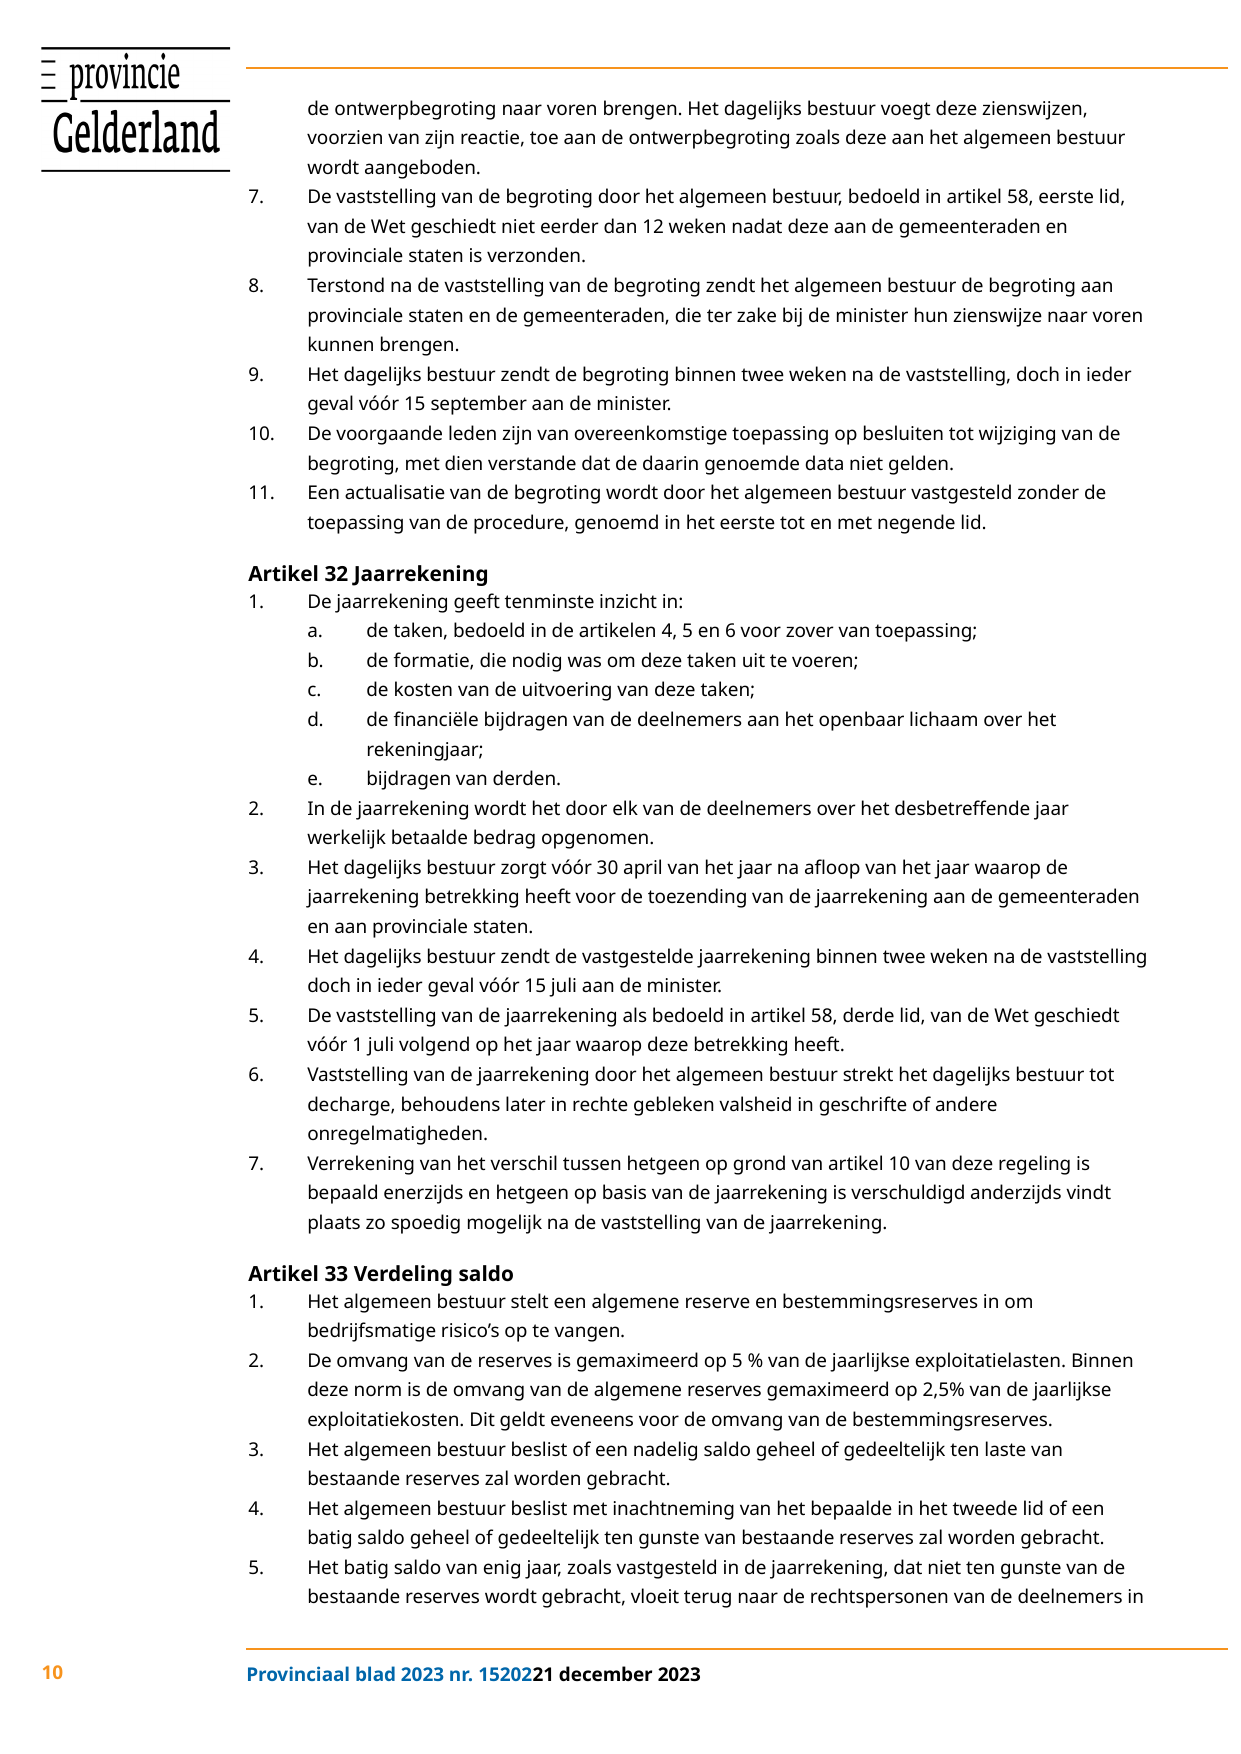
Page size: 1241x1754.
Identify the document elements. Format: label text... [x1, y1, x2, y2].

list De voorgaande leden zijn van overeenkomstige toepassing op besluiten tot wijziging van de begroting, met dien verstande dat de daarin genoemde data niet gelden. [248, 420, 1152, 476]
list De omvang van de reserves is gemaximeerd op 5 % van de jaarlijkse exploitatielasten. Binnen deze norm is de omvang van de algemene reserves gemaximeerd op 2,5% van de jaarlijkse exploitatiekosten. Dit geldt eveneens voor de omvang van de bestemmingsreserves. [248, 1347, 1152, 1432]
list de formatie, die nodig was om deze taken uit te voeren; [307, 647, 1152, 673]
list Het dagelijks bestuur zendt de vastgestelde jaarrekening binnen twee weken na de vaststelling doch in ieder geval vóór 15 juli aan de minister. [248, 943, 1152, 998]
text Artikel 32 Jaarrekening [248, 559, 1152, 588]
list Het batig saldo van enig jaar, zoals vastgesteld in de jaarrekening, dat niet ten gunste van de bestaande reserves wordt gebracht, vloeit terug naar de rechtspersonen van de deelnemers in [248, 1554, 1152, 1609]
list de kosten van de uitvoering van deze taken; [307, 677, 1152, 702]
list De jaarrekening geeft tenminste inzicht in: [248, 588, 1152, 613]
picture [41, 47, 231, 172]
list Terstond na de vaststelling van de begroting zendt het algemeen bestuur de begroting aan provinciale staten en de gemeenteraden, die ter zake bij de minister hun zienswijze naar voren kunnen brengen. [248, 272, 1152, 357]
text Artikel 33 Verdeling saldo [248, 1259, 1152, 1288]
list bijdragen van derden. [307, 765, 1152, 791]
list Het algemeen bestuur stelt een algemene reserve en bestemmingsreserves in om bedrijfsmatige risico’s op te vangen. [248, 1288, 1152, 1343]
list de financiële bijdragen van de deelnemers aan het openbaar lichaam over het rekeningjaar; [307, 706, 1152, 761]
list Een actualisatie van de begroting wordt door het algemeen bestuur vastgesteld zonder de toepassing van de procedure, genoemd in het eerste tot en met negende lid. [248, 479, 1152, 535]
list Het algemeen bestuur beslist met inachtneming van het bepaalde in het tweede lid of een batig saldo geheel of gedeeltelijk ten gunste van bestaande reserves zal worden gebracht. [248, 1495, 1152, 1550]
list Het dagelijks bestuur zorgt vóór 30 april van het jaar na afloop van het jaar waarop de jaarrekening betrekking heeft voor de toezending van de jaarrekening aan de gemeenteraden en aan provinciale staten. [248, 854, 1152, 939]
list de ontwerpbegroting naar voren brengen. Het dagelijks bestuur voegt deze zienswijzen, voorzien van zijn reactie, toe aan de ontwerpbegroting zoals deze aan het algemeen bestuur wordt aangeboden. [248, 95, 1152, 180]
list Het dagelijks bestuur zendt de begroting binnen twee weken na de vaststelling, doch in ieder geval vóór 15 september aan de minister. [248, 361, 1152, 416]
list In de jaarrekening wordt het door elk van de deelnemers over het desbetreffende jaar werkelijk betaalde bedrag opgenomen. [248, 795, 1152, 850]
list Het algemeen bestuur beslist of een nadelig saldo geheel of gedeeltelijk ten laste van bestaande reserves zal worden gebracht. [248, 1436, 1152, 1491]
list Verrekening van het verschil tussen hetgeen op grond van artikel 10 van deze regeling is bepaald enerzijds en hetgeen op basis van de jaarrekening is verschuldigd anderzijds vindt plaats zo spoedig mogelijk na de vaststelling van de jaarrekening. [248, 1150, 1152, 1235]
list De vaststelling van de begroting door het algemeen bestuur, bedoeld in artikel 58, eerste lid, van de Wet geschiedt niet eerder dan 12 weken nadat deze aan de gemeenteraden en provinciale staten is verzonden. [248, 183, 1152, 268]
list de taken, bedoeld in de artikelen 4, 5 en 6 voor zover van toepassing; [307, 617, 1152, 643]
list De vaststelling van de jaarrekening als bedoeld in artikel 58, derde lid, van de Wet geschiedt vóór 1 juli volgend op het jaar waarop deze betrekking heeft. [248, 1002, 1152, 1057]
list Vaststelling van de jaarrekening door het algemeen bestuur strekt het dagelijks bestuur tot decharge, behoudens later in rechte gebleken valsheid in geschrifte of andere onregelmatigheden. [248, 1061, 1152, 1146]
